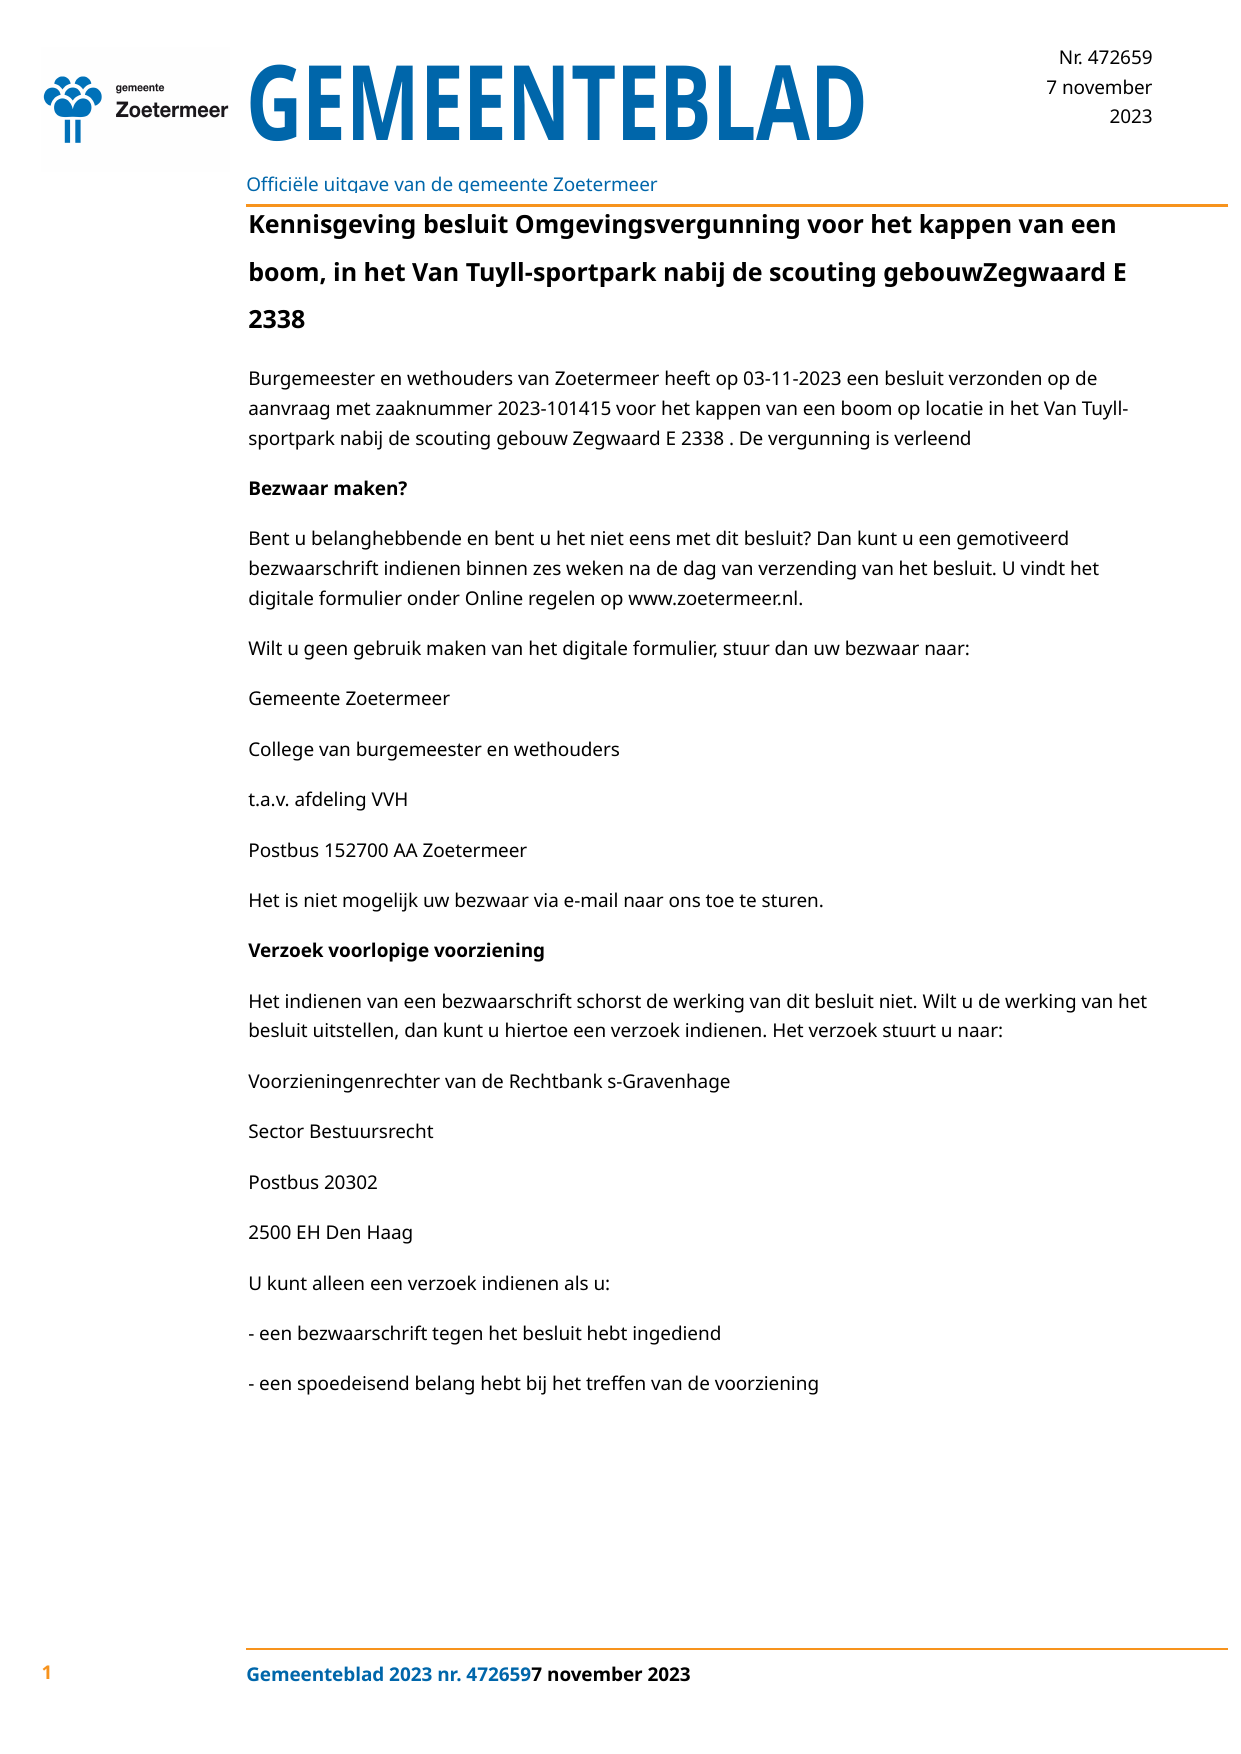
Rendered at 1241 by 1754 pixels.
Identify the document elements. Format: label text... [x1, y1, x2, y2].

text Verzoek voorlopige voorziening [248, 938, 1152, 963]
picture [41, 47, 231, 172]
text Bent u belanghebbende en bent u het niet eens met dit besluit? Dan kunt u een gemotiveerd bezwaarschrift indienen binnen zes weken na de dag van verzending van het besluit. U vindt het digitale formulier onder Online regelen op www.zoetermeer.nl. [248, 526, 1152, 610]
text Postbus 20302 [248, 1169, 1152, 1194]
text Kennisgeving besluit Omgevingsvergunning voor het kappen van een boom, in het Van Tuyll-sportpark nabij de scouting gebouwZegwaard E 2338 [248, 207, 1152, 336]
text Sector Bestuursrecht [248, 1118, 1152, 1144]
text t.a.v. afdeling VVH [248, 786, 1152, 812]
text Voorzieningenrechter van de Rechtbank s-Gravenhage [248, 1068, 1152, 1094]
text - een bezwaarschrift tegen het besluit hebt ingediend [248, 1320, 1152, 1346]
text Het indienen van een bezwaarschrift schorst de werking van dit besluit niet. Wilt u de werking van het besluit uitstellen, dan kunt u hiertoe een verzoek indienen. Het verzoek stuurt u naar: [248, 988, 1152, 1043]
text Burgemeester en wethouders van Zoetermeer heeft op 03-11-2023 een besluit verzonden op de aanvraag met zaaknummer 2023-101415 voor het kappen van een boom op locatie in het Van Tuyll-sportpark nabij de scouting gebouw Zegwaard E 2338 . De vergunning is verleend [248, 366, 1152, 450]
text - een spoedeisend belang hebt bij het treffen van de voorziening [248, 1371, 1152, 1396]
text College van burgemeester en wethouders [248, 736, 1152, 762]
text Postbus 152700 AA Zoetermeer [248, 837, 1152, 862]
text Bezwaar maken? [248, 475, 1152, 501]
text Het is niet mogelijk uw bezwaar via e-mail naar ons toe te sturen. [248, 887, 1152, 913]
text Wilt u geen gebruik maken van het digitale formulier, stuur dan uw bezwaar naar: [248, 635, 1152, 661]
text U kunt alleen een verzoek indienen als u: [248, 1270, 1152, 1295]
text Gemeente Zoetermeer [248, 686, 1152, 711]
text 2500 EH Den Haag [248, 1219, 1152, 1245]
